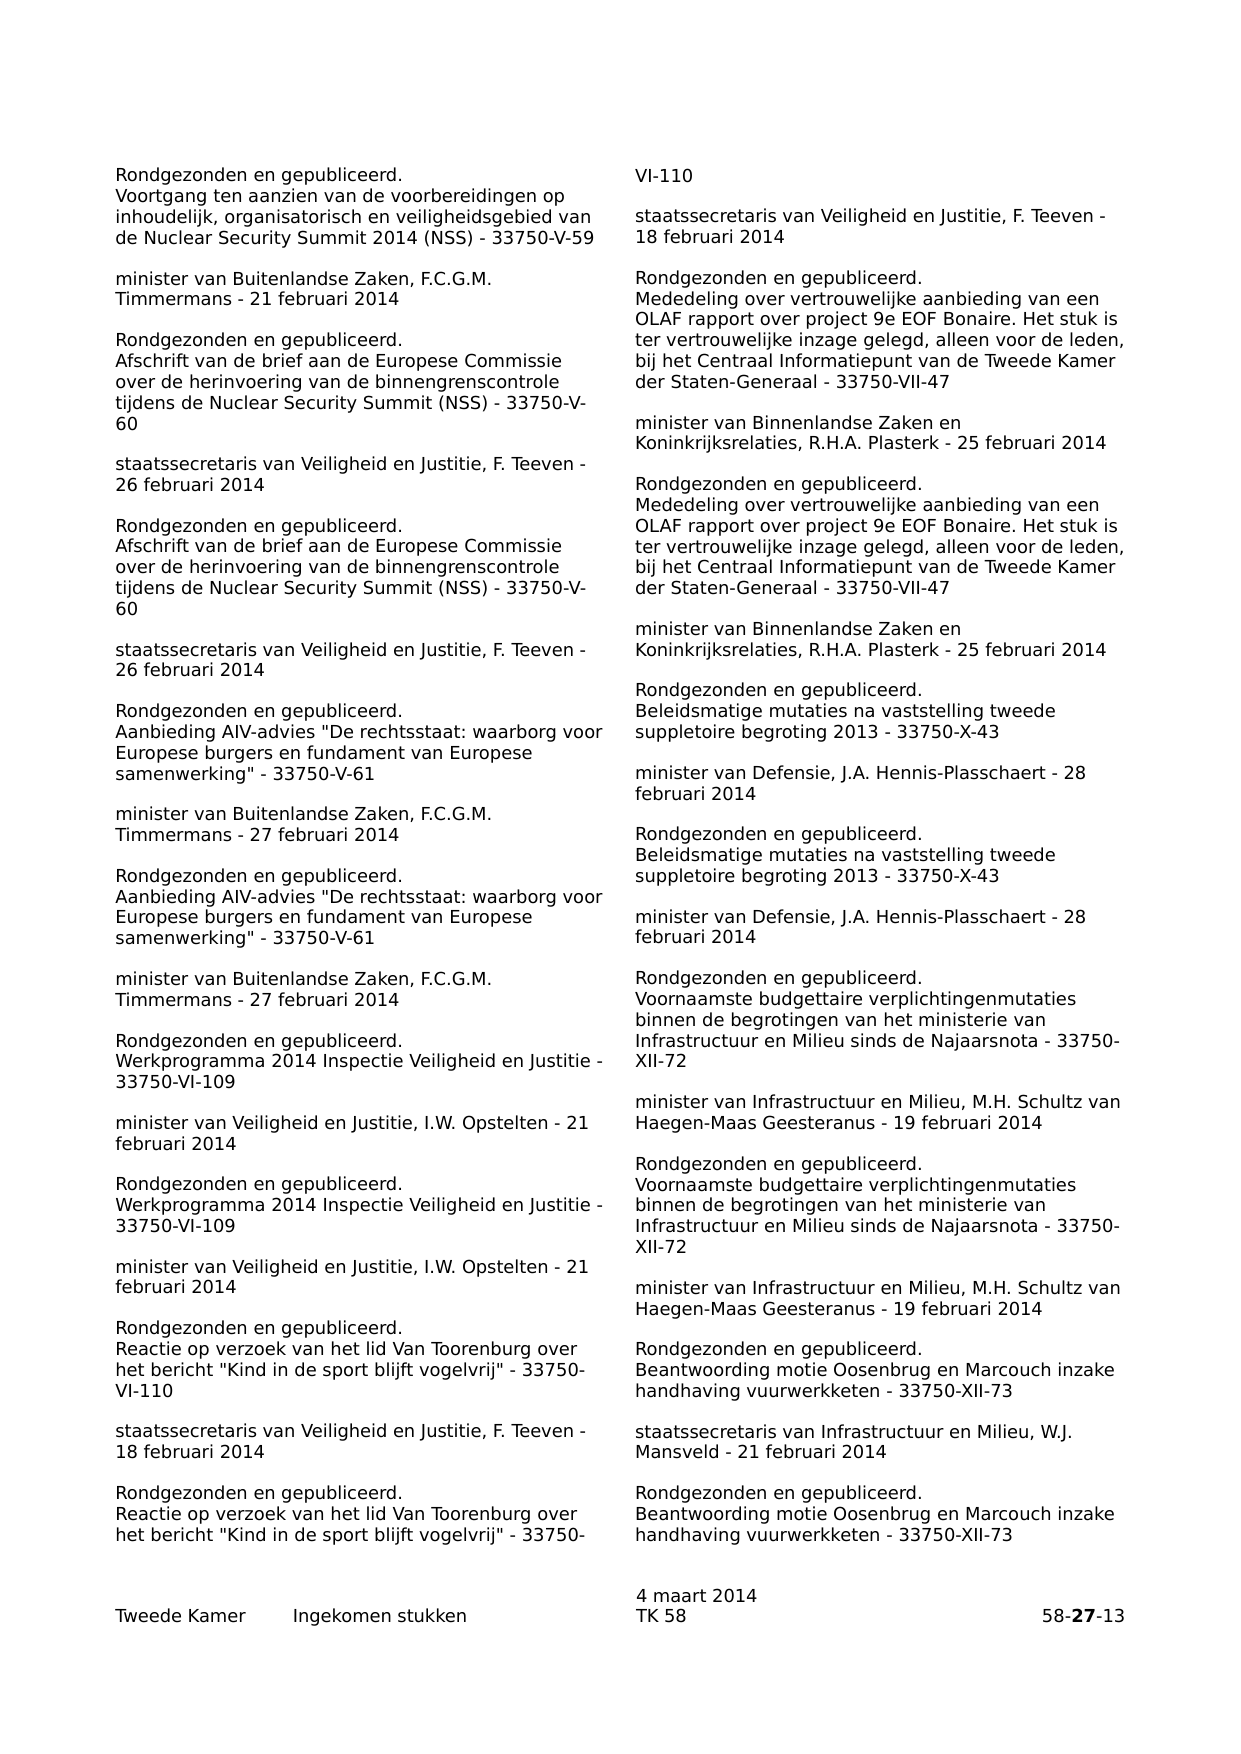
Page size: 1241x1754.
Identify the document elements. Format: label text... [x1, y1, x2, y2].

text staatssecretaris van Veiligheid en Justitie, F. Teeven - 26 februari 2014 [115, 639, 605, 681]
text Rondgezonden en gepubliceerd. [635, 1339, 1125, 1360]
text Rondgezonden en gepubliceerd. [635, 968, 1125, 989]
text Rondgezonden en gepubliceerd. [115, 165, 605, 186]
text Reactie op verzoek van het lid Van Toorenburg over het bericht "Kind in de sport blijft vogelvrij" - 33750- [115, 1503, 605, 1545]
text Mededeling over vertrouwelijke aanbieding van een OLAF rapport over project 9e EOF Bonaire. Het stuk is ter vertrouwelijke inzage gelegd, alleen voor de leden, bij het Centraal Informatiepunt van de Tweede Kamer der Staten-Generaal - 33750-VII-47 [635, 288, 1125, 392]
text minister van Infrastructuur en Milieu, M.H. Schultz van Haegen-Maas Geesteranus - 19 februari 2014 [635, 1092, 1125, 1133]
text Afschrift van de brief aan de Europese Commissie over de herinvoering van de binnengrenscontrole tijdens de Nuclear Security Summit (NSS) - 33750-V-60 [115, 536, 605, 619]
text Mededeling over vertrouwelijke aanbieding van een OLAF rapport over project 9e EOF Bonaire. Het stuk is ter vertrouwelijke inzage gelegd, alleen voor de leden, bij het Centraal Informatiepunt van de Tweede Kamer der Staten-Generaal - 33750-VII-47 [635, 495, 1125, 599]
text Rondgezonden en gepubliceerd. [115, 516, 605, 536]
text Beleidsmatige mutaties na vaststelling tweede suppletoire begroting 2013 - 33750-X-43 [635, 701, 1125, 743]
text Beantwoording motie Oosenbrug en Marcouch inzake handhaving vuurwerkketen - 33750-XII-73 [635, 1360, 1125, 1401]
text Beleidsmatige mutaties na vaststelling tweede suppletoire begroting 2013 - 33750-X-43 [635, 845, 1125, 887]
text minister van Defensie, J.A. Hennis-Plasschaert - 28 februari 2014 [635, 907, 1125, 948]
text Rondgezonden en gepubliceerd. [635, 268, 1125, 288]
text Rondgezonden en gepubliceerd. [115, 330, 605, 351]
text Rondgezonden en gepubliceerd. [115, 1318, 605, 1339]
text Rondgezonden en gepubliceerd. [115, 1174, 605, 1195]
text minister van Defensie, J.A. Hennis-Plasschaert - 28 februari 2014 [635, 763, 1125, 804]
text Afschrift van de brief aan de Europese Commissie over de herinvoering van de binnengrenscontrole tijdens de Nuclear Security Summit (NSS) - 33750-V-60 [115, 351, 605, 434]
text Rondgezonden en gepubliceerd. [635, 680, 1125, 701]
text Rondgezonden en gepubliceerd. [115, 1483, 605, 1503]
text Rondgezonden en gepubliceerd. [635, 824, 1125, 845]
text minister van Buitenlandse Zaken, F.C.G.M. Timmermans - 27 februari 2014 [115, 969, 605, 1010]
text staatssecretaris van Veiligheid en Justitie, F. Teeven - 18 februari 2014 [635, 206, 1125, 248]
text minister van Buitenlandse Zaken, F.C.G.M. Timmermans - 27 februari 2014 [115, 804, 605, 846]
text Rondgezonden en gepubliceerd. [115, 1030, 605, 1051]
text minister van Infrastructuur en Milieu, M.H. Schultz van Haegen-Maas Geesteranus - 19 februari 2014 [635, 1278, 1125, 1319]
text Rondgezonden en gepubliceerd. [115, 866, 605, 886]
text Rondgezonden en gepubliceerd. [115, 701, 605, 722]
text Beantwoording motie Oosenbrug en Marcouch inzake handhaving vuurwerkketen - 33750-XII-73 [635, 1504, 1125, 1545]
text staatssecretaris van Veiligheid en Justitie, F. Teeven - 26 februari 2014 [115, 454, 605, 496]
text minister van Binnenlandse Zaken en Koninkrijksrelaties, R.H.A. Plasterk - 25 februari 2014 [635, 619, 1125, 660]
text minister van Binnenlandse Zaken en Koninkrijksrelaties, R.H.A. Plasterk - 25 februari 2014 [635, 412, 1125, 454]
text Rondgezonden en gepubliceerd. [635, 1153, 1125, 1174]
text minister van Veiligheid en Justitie, I.W. Opstelten - 21 februari 2014 [115, 1113, 605, 1154]
text Werkprogramma 2014 Inspectie Veiligheid en Justitie - 33750-VI-109 [115, 1051, 605, 1093]
text Reactie op verzoek van het lid Van Toorenburg over het bericht "Kind in de sport blijft vogelvrij" - 33750-VI-110 [115, 1339, 605, 1401]
text Voornaamste budgettaire verplichtingenmutaties binnen de begrotingen van het ministerie van Infrastructuur en Milieu sinds de Najaarsnota - 33750-XII-72 [635, 989, 1125, 1072]
text staatssecretaris van Infrastructuur en Milieu, W.J. Mansveld - 21 februari 2014 [635, 1421, 1125, 1463]
text minister van Buitenlandse Zaken, F.C.G.M. Timmermans - 21 februari 2014 [115, 268, 605, 310]
text Aanbieding AIV-advies "De rechtsstaat: waarborg voor Europese burgers en fundament van Europese samenwerking" - 33750-V-61 [115, 886, 605, 949]
text staatssecretaris van Veiligheid en Justitie, F. Teeven - 18 februari 2014 [115, 1421, 605, 1463]
text VI-110 [635, 165, 1125, 186]
text Aanbieding AIV-advies "De rechtsstaat: waarborg voor Europese burgers en fundament van Europese samenwerking" - 33750-V-61 [115, 722, 605, 784]
text Voornaamste budgettaire verplichtingenmutaties binnen de begrotingen van het ministerie van Infrastructuur en Milieu sinds de Najaarsnota - 33750-XII-72 [635, 1174, 1125, 1258]
text Rondgezonden en gepubliceerd. [635, 474, 1125, 495]
text Voortgang ten aanzien van de voorbereidingen op inhoudelijk, organisatorisch en veiligheidsgebied van de Nuclear Security Summit 2014 (NSS) - 33750-V-59 [115, 186, 605, 248]
text Werkprogramma 2014 Inspectie Veiligheid en Justitie - 33750-VI-109 [115, 1195, 605, 1237]
text minister van Veiligheid en Justitie, I.W. Opstelten - 21 februari 2014 [115, 1257, 605, 1298]
text Rondgezonden en gepubliceerd. [635, 1483, 1125, 1504]
